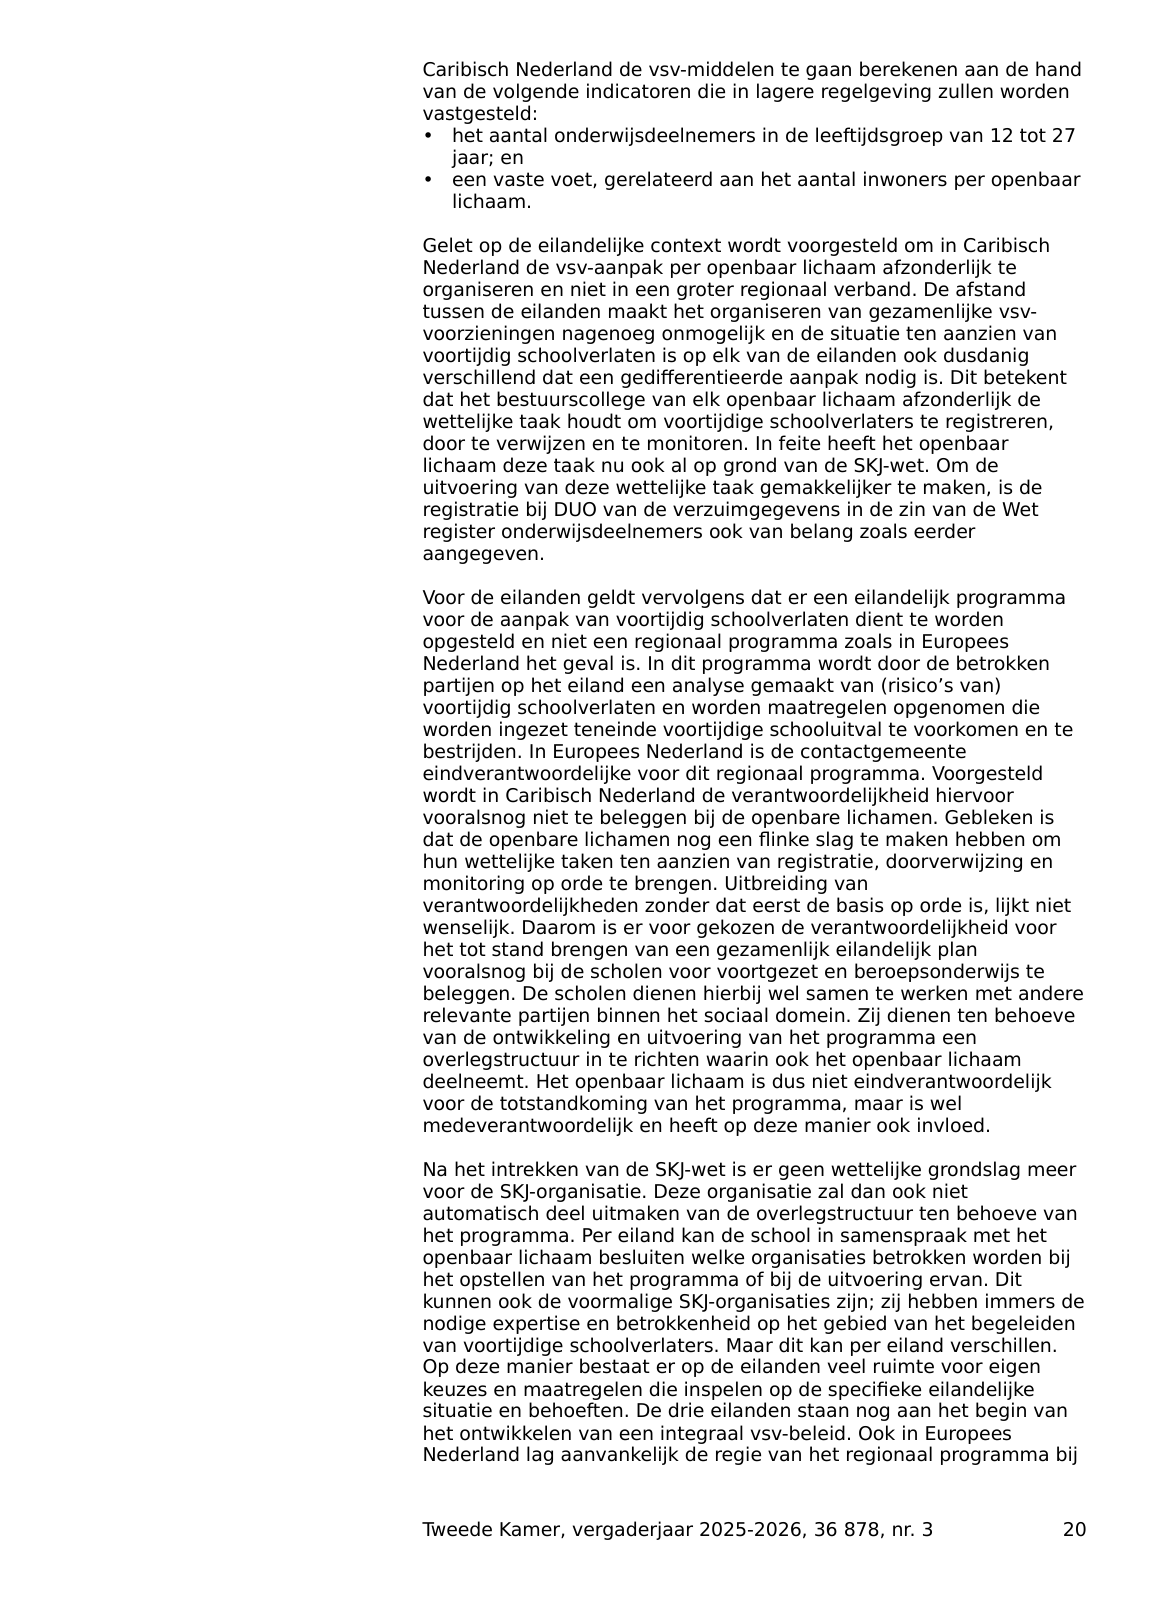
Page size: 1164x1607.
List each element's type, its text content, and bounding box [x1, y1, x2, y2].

text • het aantal onderwijsdeelnemers in de leeftijdsgroep van 12 tot 27 jaar; en [422, 125, 1087, 169]
text Gelet op de eilandelijke context wordt voorgesteld om in Caribisch Nederland de vsv-aanpak per openbaar lichaam afzonderlijk te organiseren en niet in een groter regionaal verband. De afstand tussen de eilanden maakt het organiseren van gezamenlijke vsv-voorzieningen nagenoeg onmogelijk en de situatie ten aanzien van voortijdig schoolverlaten is op elk van de eilanden ook dusdanig verschillend dat een gedifferentieerde aanpak nodig is. Dit betekent dat het bestuurscollege van elk openbaar lichaam afzonderlijk de wettelijke taak houdt om voortijdige schoolverlaters te registreren, door te verwijzen en te monitoren. In feite heeft het openbaar lichaam deze taak nu ook al op grond van de SKJ-wet. Om de uitvoering van deze wettelijke taak gemakkelijker te maken, is de registratie bij DUO van de verzuimgegevens in de zin van de Wet register onderwijsdeelnemers ook van belang zoals eerder aangegeven. [422, 235, 1087, 565]
text Na het intrekken van de SKJ-wet is er geen wettelijke grondslag meer voor de SKJ-organisatie. Deze organisatie zal dan ook niet automatisch deel uitmaken van de overlegstructuur ten behoeve van het programma. Per eiland kan de school in samenspraak met het openbaar lichaam besluiten welke organisaties betrokken worden bij het opstellen van het programma of bij de uitvoering ervan. Dit kunnen ook de voormalige SKJ-organisaties zijn; zij hebben immers de nodige expertise en betrokkenheid op het gebied van het begeleiden van voortijdige schoolverlaters. Maar dit kan per eiland verschillen. Op deze manier bestaat er op de eilanden veel ruimte voor eigen keuzes en maatregelen die inspelen op de specifieke eilandelijke situatie en behoeften. De drie eilanden staan nog aan het begin van het ontwikkelen van een integraal vsv-beleid. Ook in Europees Nederland lag aanvankelijk de regie van het regionaal programma bij [422, 1159, 1087, 1466]
text • een vaste voet, gerelateerd aan het aantal inwoners per openbaar lichaam. [422, 169, 1087, 213]
text Caribisch Nederland de vsv-middelen te gaan berekenen aan de hand van de volgende indicatoren die in lagere regelgeving zullen worden vastgesteld: [422, 59, 1087, 125]
text Voor de eilanden geldt vervolgens dat er een eilandelijk programma voor de aanpak van voortijdig schoolverlaten dient te worden opgesteld en niet een regionaal programma zoals in Europees Nederland het geval is. In dit programma wordt door de betrokken partijen op het eiland een analyse gemaakt van (risico’s van) voortijdig schoolverlaten en worden maatregelen opgenomen die worden ingezet teneinde voortijdige schooluitval te voorkomen en te bestrijden. In Europees Nederland is de contactgemeente eindverantwoordelijke voor dit regionaal programma. Voorgesteld wordt in Caribisch Nederland de verantwoordelijkheid hiervoor vooralsnog niet te beleggen bij de openbare lichamen. Gebleken is dat de openbare lichamen nog een flinke slag te maken hebben om hun wettelijke taken ten aanzien van registratie, doorverwijzing en monitoring op orde te brengen. Uitbreiding van verantwoordelijkheden zonder dat eerst de basis op orde is, lijkt niet wenselijk. Daarom is er voor gekozen de verantwoordelijkheid voor het tot stand brengen van een gezamenlijk eilandelijk plan vooralsnog bij de scholen voor voortgezet en beroepsonderwijs te beleggen. De scholen dienen hierbij wel samen te werken met andere relevante partijen binnen het sociaal domein. Zij dienen ten behoeve van de ontwikkeling en uitvoering van het programma een overlegstructuur in te richten waarin ook het openbaar lichaam deelneemt. Het openbaar lichaam is dus niet eindverantwoordelijk voor de totstandkoming van het programma, maar is wel medeverantwoordelijk en heeft op deze manier ook invloed. [422, 587, 1087, 1136]
